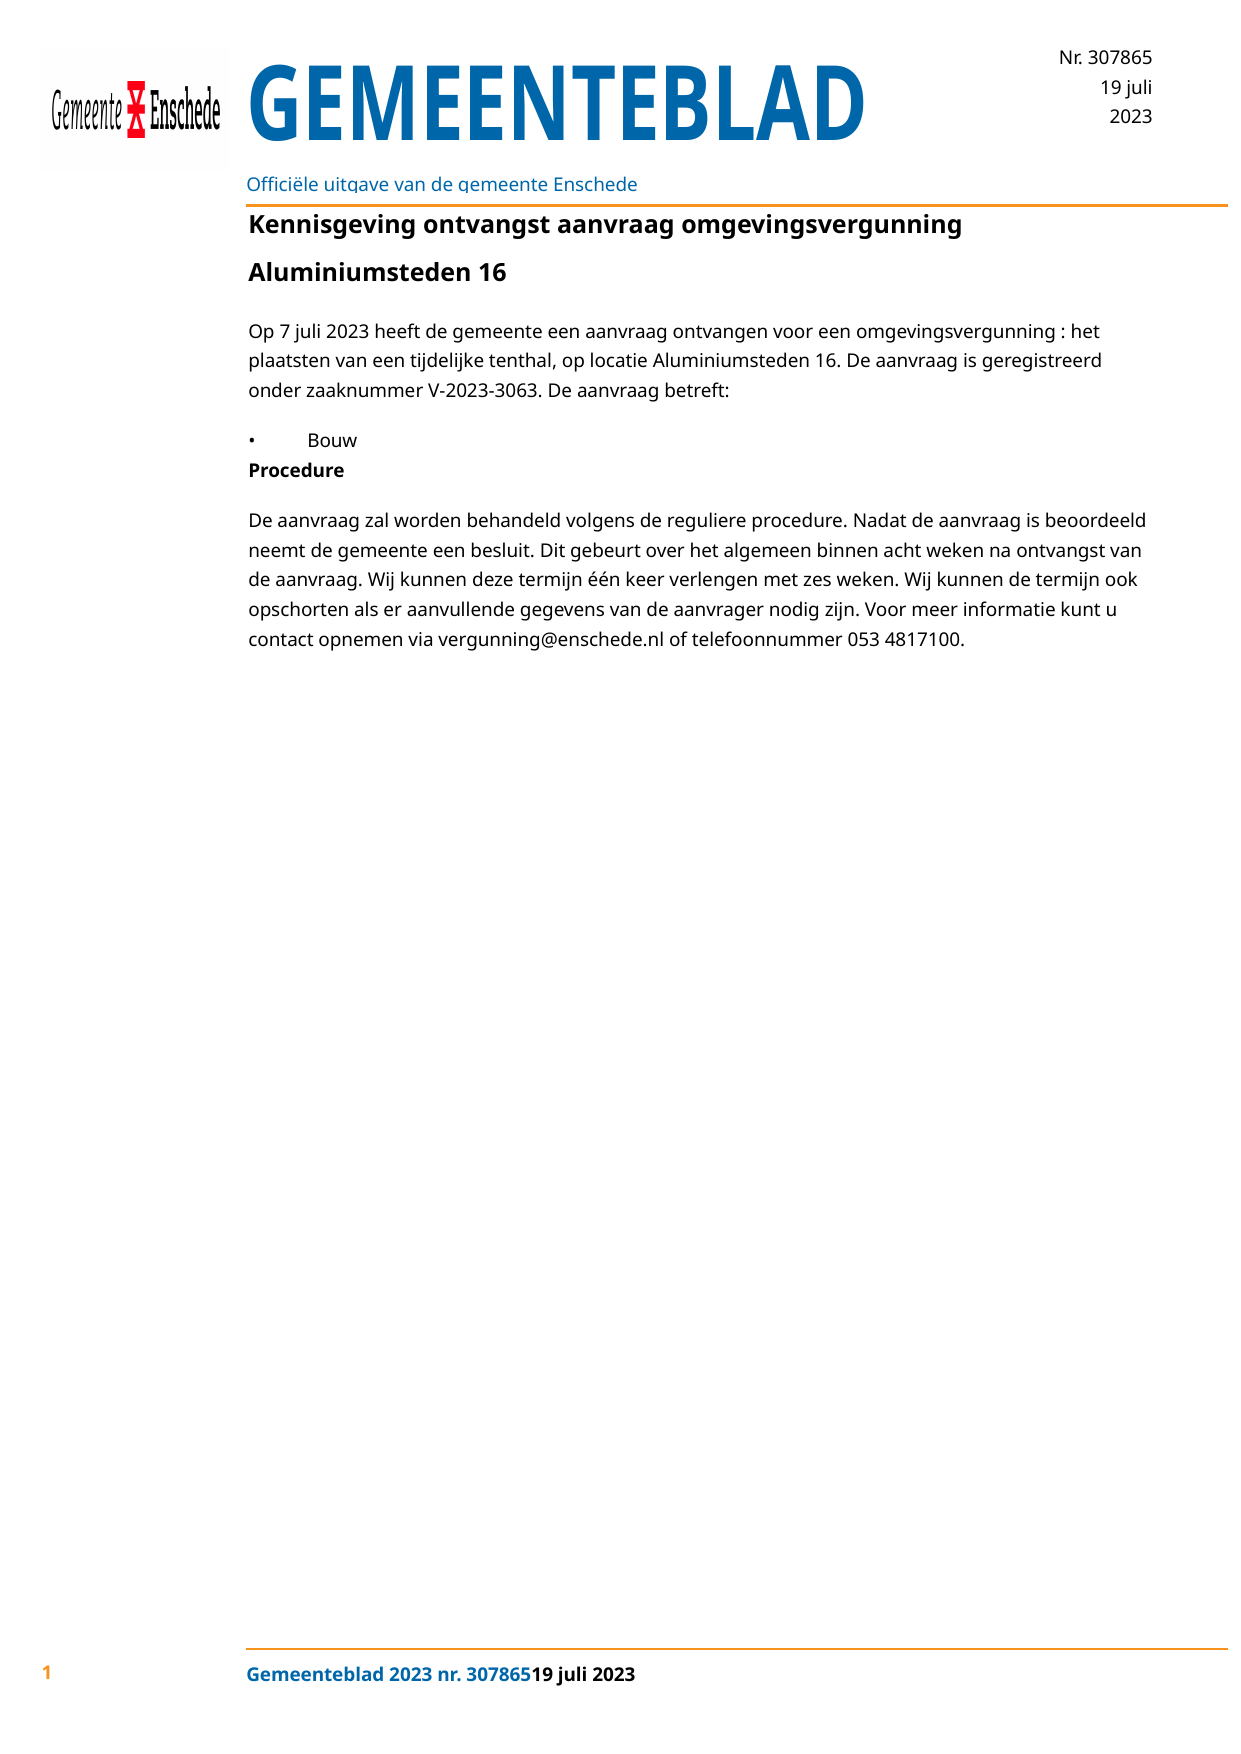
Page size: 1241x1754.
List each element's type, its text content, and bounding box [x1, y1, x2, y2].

list Bouw [248, 427, 1152, 453]
text De aanvraag zal worden behandeld volgens de reguliere procedure. Nadat de aanvraag is beoordeeld neemt de gemeente een besluit. Dit gebeurt over het algemeen binnen acht weken na ontvangst van de aanvraag. Wij kunnen deze termijn één keer verlengen met zes weken. Wij kunnen de termijn ook opschorten als er aanvullende gegevens van de aanvrager nodig zijn. Voor meer informatie kunt u contact opnemen via vergunning@enschede.nl of telefoonnummer 053 4817100. [248, 507, 1152, 652]
text Kennisgeving ontvangst aanvraag omgevingsvergunning Aluminiumsteden 16 [248, 207, 1152, 288]
text Procedure [248, 457, 1152, 483]
picture [41, 47, 231, 172]
text Op 7 juli 2023 heeft de gemeente een aanvraag ontvangen voor een omgevingsvergunning : het plaatsten van een tijdelijke tenthal, op locatie Aluminiumsteden 16. De aanvraag is geregistreerd onder zaaknummer V-2023-3063. De aanvraag betreft: [248, 318, 1152, 403]
